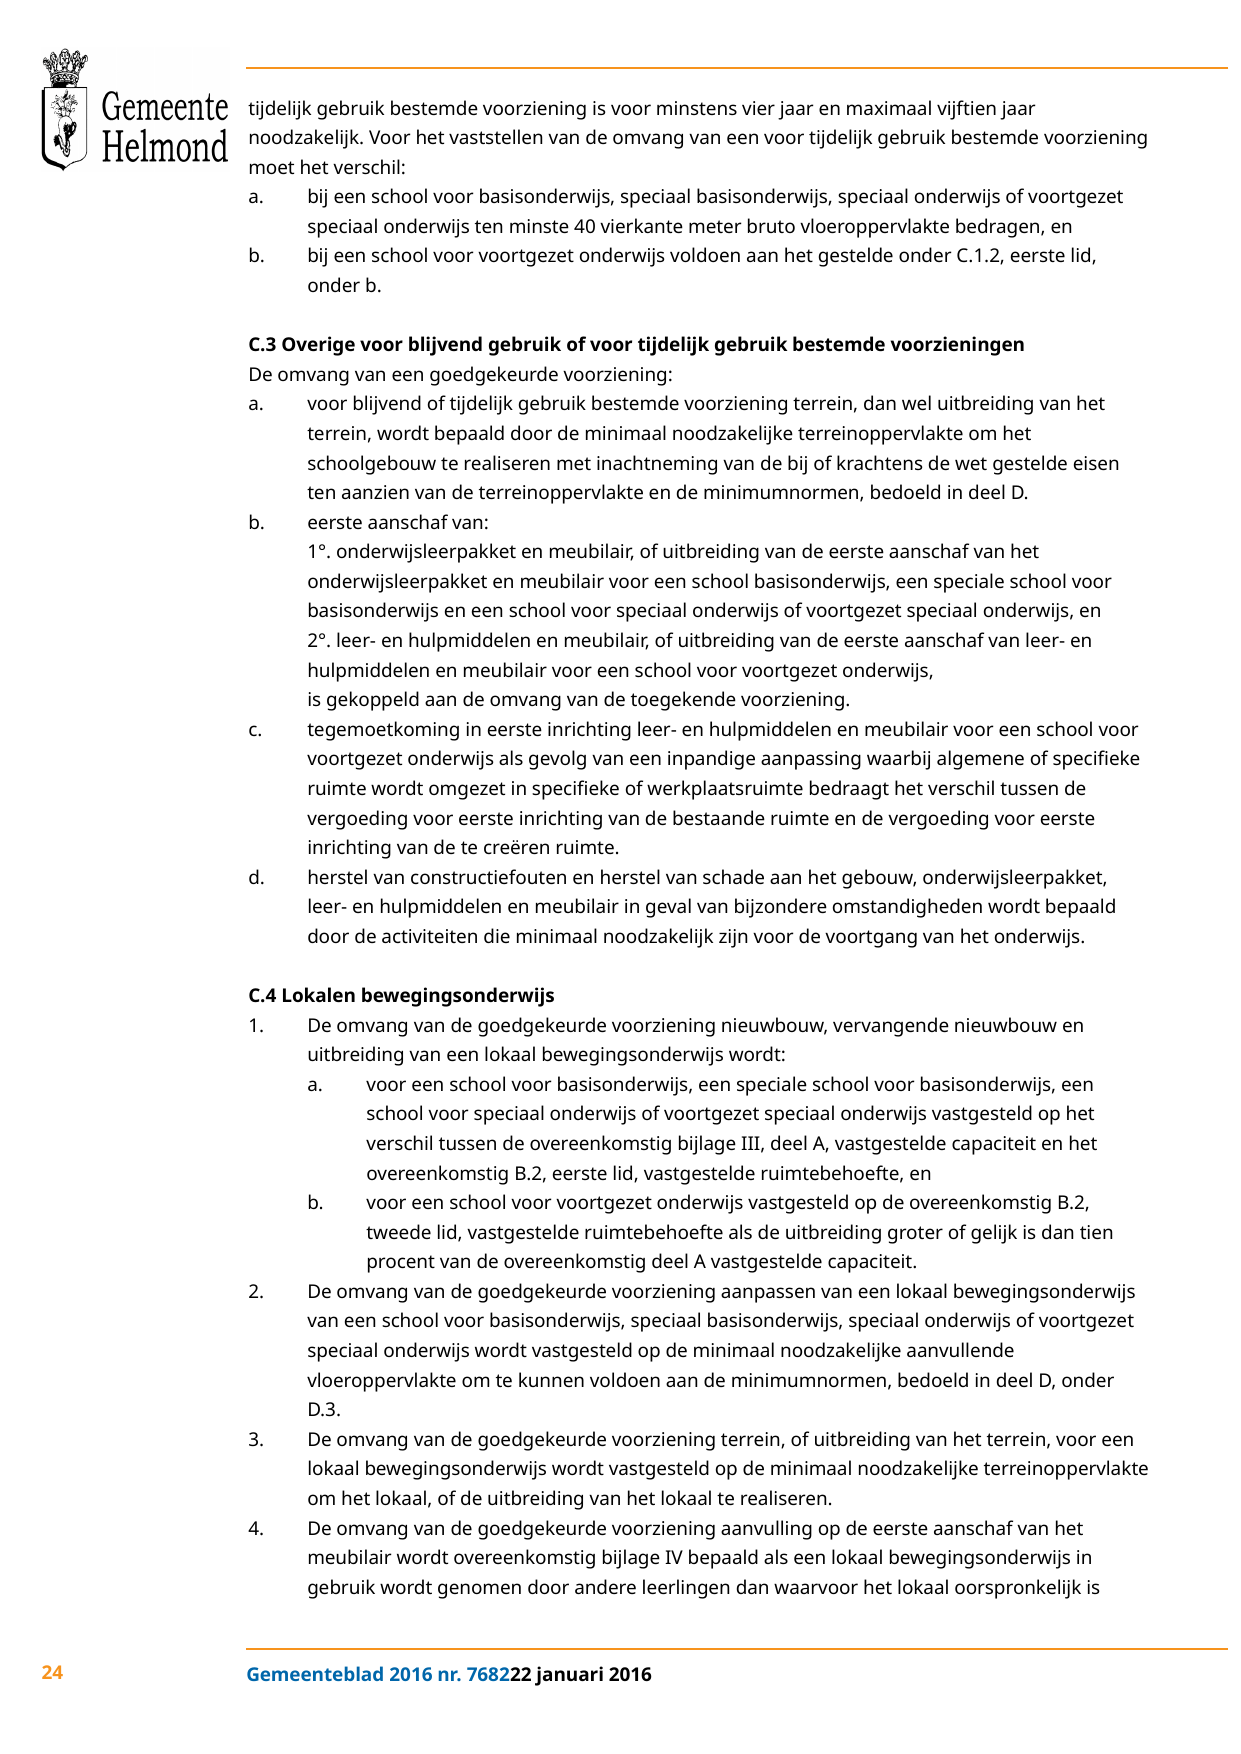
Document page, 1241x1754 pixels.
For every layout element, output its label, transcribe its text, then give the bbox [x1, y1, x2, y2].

text tijdelijk gebruik bestemde voorziening is voor minstens vier jaar en maximaal vijftien jaar noodzakelijk. Voor het vaststellen van de omvang van een voor tijdelijk gebruik bestemde voorziening moet het verschil: [248, 95, 1152, 180]
list tegemoetkoming in eerste inrichting leer- en hulpmiddelen en meubilair voor een school voor voortgezet onderwijs als gevolg van een inpandige aanpassing waarbij algemene of specifieke ruimte wordt omgezet in specifieke of werkplaatsruimte bedraagt het verschil tussen de vergoeding voor eerste inrichting van de bestaande ruimte en de vergoeding voor eerste inrichting van de te creëren ruimte. [248, 716, 1152, 860]
list bij een school voor voortgezet onderwijs voldoen aan het gestelde onder C.1.2, eerste lid, onder b. [248, 243, 1152, 298]
list De omvang van de goedgekeurde voorziening aanvulling op de eerste aanschaf van het meubilair wordt overeenkomstig bijlage IV bepaald als een lokaal bewegingsonderwijs in gebruik wordt genomen door andere leerlingen dan waarvoor het lokaal oorspronkelijk is [248, 1515, 1152, 1600]
list 1°. onderwijsleerpakket en meubilair, of uitbreiding van de eerste aanschaf van het onderwijsleerpakket en meubilair voor een school basisonderwijs, een speciale school voor basisonderwijs en een school voor speciaal onderwijs of voortgezet speciaal onderwijs, en [248, 538, 1152, 623]
text C.4 Lokalen bewegingsonderwijs [248, 982, 1152, 1008]
list herstel van constructiefouten en herstel van schade aan het gebouw, onderwijsleerpakket, leer- en hulpmiddelen en meubilair in geval van bijzondere omstandigheden wordt bepaald door de activiteiten die minimaal noodzakelijk zijn voor de voortgang van het onderwijs. [248, 864, 1152, 949]
text C.3 Overige voor blijvend gebruik of voor tijdelijk gebruik bestemde voorzieningen [248, 331, 1152, 357]
list bij een school voor basisonderwijs, speciaal basisonderwijs, speciaal onderwijs of voortgezet speciaal onderwijs ten minste 40 vierkante meter bruto vloeroppervlakte bedragen, en [248, 183, 1152, 239]
list De omvang van de goedgekeurde voorziening terrein, of uitbreiding van het terrein, voor een lokaal bewegingsonderwijs wordt vastgesteld op de minimaal noodzakelijke terreinoppervlakte om het lokaal, of de uitbreiding van het lokaal te realiseren. [248, 1426, 1152, 1511]
list voor een school voor voortgezet onderwijs vastgesteld op de overeenkomstig B.2, tweede lid, vastgestelde ruimtebehoefte als de uitbreiding groter of gelijk is dan tien procent van de overeenkomstig deel A vastgestelde capaciteit. [307, 1189, 1152, 1274]
list De omvang van de goedgekeurde voorziening nieuwbouw, vervangende nieuwbouw en uitbreiding van een lokaal bewegingsonderwijs wordt: [248, 1012, 1152, 1067]
list De omvang van de goedgekeurde voorziening aanpassen van een lokaal bewegingsonderwijs van een school voor basisonderwijs, speciaal basisonderwijs, speciaal onderwijs of voortgezet speciaal onderwijs wordt vastgesteld op de minimaal noodzakelijke aanvullende vloeroppervlakte om te kunnen voldoen aan de minimumnormen, bedoeld in deel D, onder D.3. [248, 1278, 1152, 1422]
list voor een school voor basisonderwijs, een speciale school voor basisonderwijs, een school voor speciaal onderwijs of voortgezet speciaal onderwijs vastgesteld op het verschil tussen de overeenkomstig bijlage III, deel A, vastgestelde capaciteit en het overeenkomstig B.2, eerste lid, vastgestelde ruimtebehoefte, en [307, 1071, 1152, 1186]
text De omvang van een goedgekeurde voorziening: [248, 361, 1152, 387]
list voor blijvend of tijdelijk gebruik bestemde voorziening terrein, dan wel uitbreiding van het terrein, wordt bepaald door de minimaal noodzakelijke terreinoppervlakte om het schoolgebouw te realiseren met inachtneming van de bij of krachtens de wet gestelde eisen ten aanzien van de terreinoppervlakte en de minimumnormen, bedoeld in deel D. [248, 391, 1152, 505]
list eerste aanschaf van: [248, 509, 1152, 535]
list 2°. leer- en hulpmiddelen en meubilair, of uitbreiding van de eerste aanschaf van leer- en hulpmiddelen en meubilair voor een school voor voortgezet onderwijs, [248, 627, 1152, 683]
list is gekoppeld aan de omvang van de toegekende voorziening. [248, 686, 1152, 712]
picture [41, 47, 231, 172]
